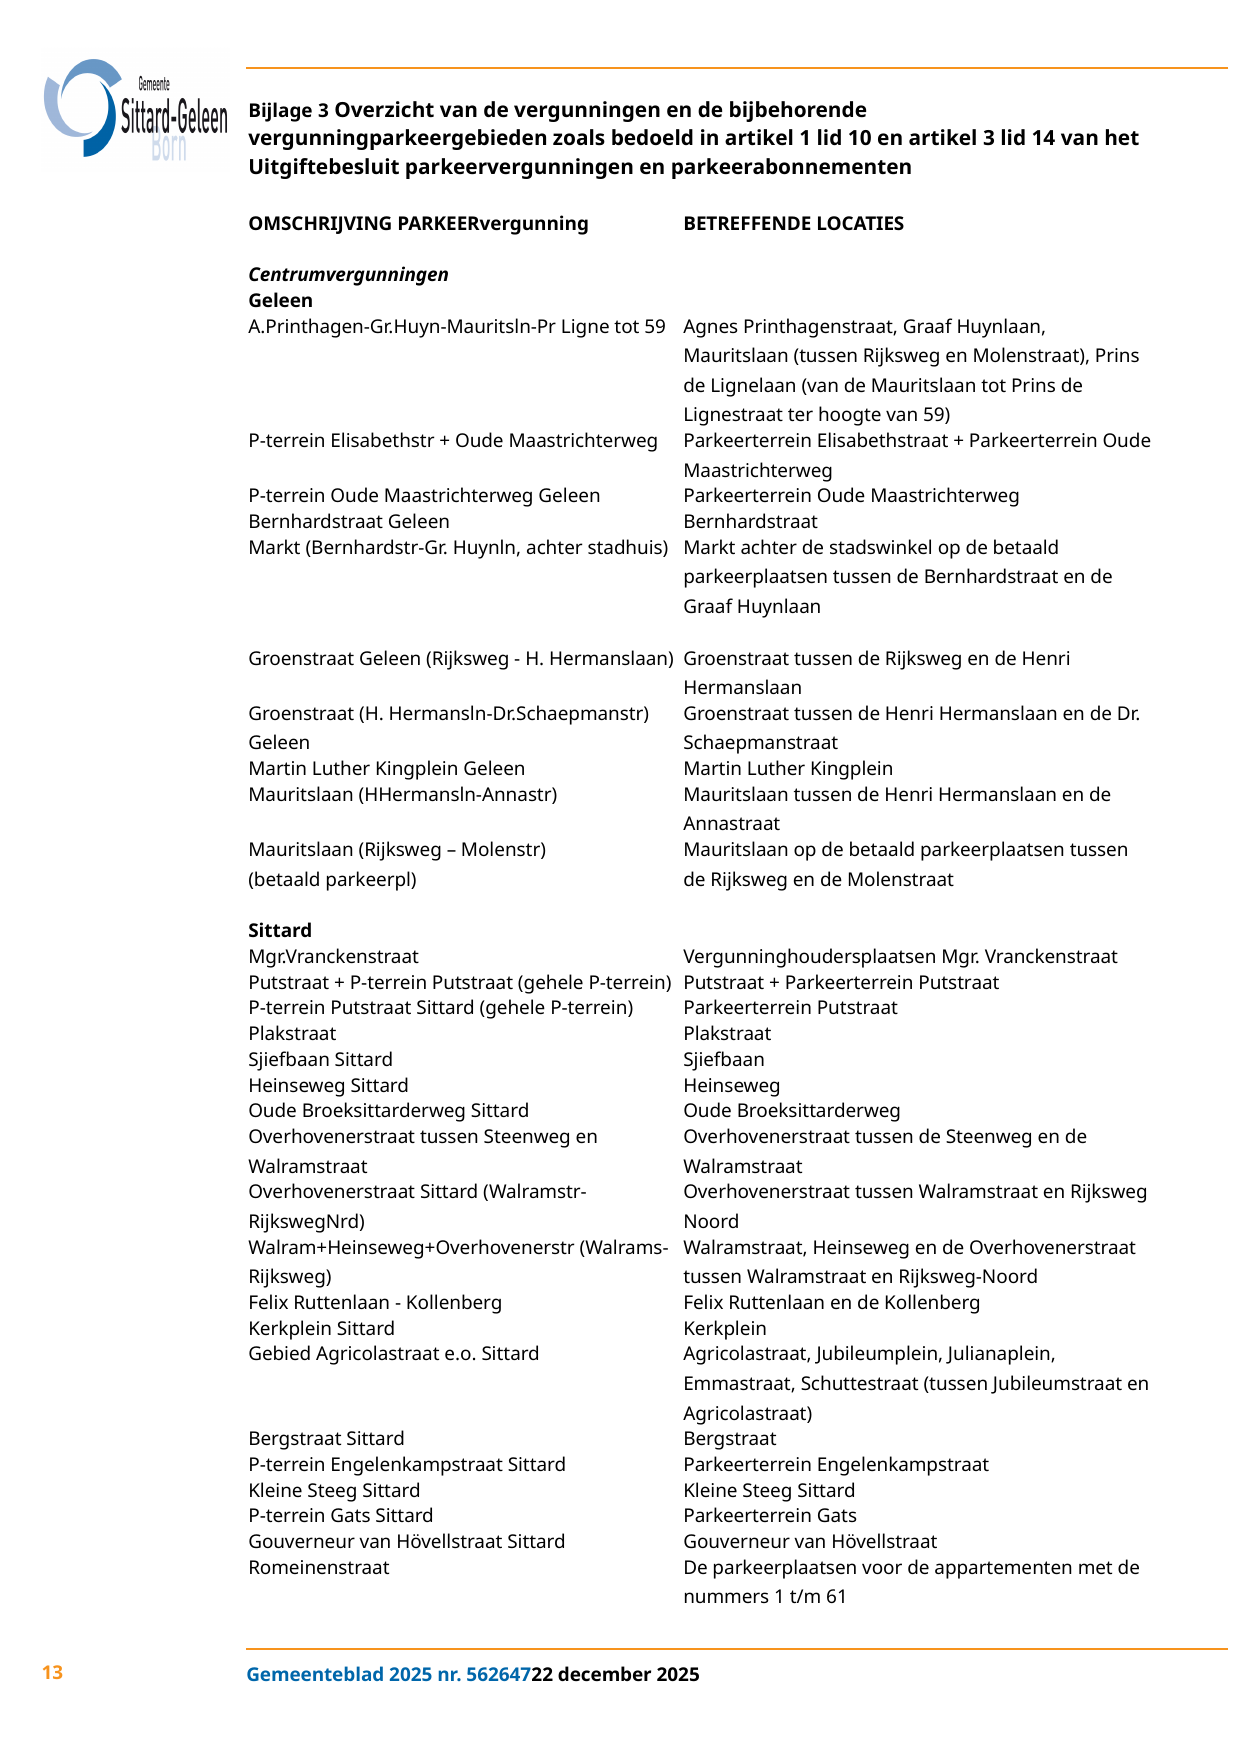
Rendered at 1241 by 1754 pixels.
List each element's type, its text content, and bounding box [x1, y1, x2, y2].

table_cell [248, 892, 683, 917]
table_cell Felix Ruttenlaan en de Kollenberg [683, 1289, 1152, 1315]
table_cell Bergstraat [683, 1426, 1152, 1451]
table_cell Groenstraat (H. Hermansln-Dr.Schaepmanstr) Geleen [248, 700, 683, 755]
table_cell Groenstraat tussen de Rijksweg en de Henri Hermanslaan [683, 645, 1152, 700]
table_cell Plakstraat [683, 1020, 1152, 1046]
table_cell Mauritslaan tussen de Henri Hermanslaan en de Annastraat [683, 781, 1152, 836]
table_cell P-terrein Gats Sittard [248, 1503, 683, 1528]
table_cell Mauritslaan (HHermansln-Annastr) [248, 781, 683, 836]
table_cell Gouverneur van Hövellstraat [683, 1529, 1152, 1554]
table_cell Groenstraat tussen de Henri Hermanslaan en de Dr. Schaepmanstraat [683, 700, 1152, 755]
table_cell Bernhardstraat [683, 508, 1152, 534]
table_cell Felix Ruttenlaan - Kollenberg [248, 1289, 683, 1315]
table_cell Parkeerterrein Engelenkampstraat [683, 1451, 1152, 1477]
table_cell Overhovenerstraat tussen Walramstraat en Rijksweg Noord [683, 1179, 1152, 1234]
table_cell Heinseweg [683, 1072, 1152, 1097]
table_cell Kleine Steeg Sittard [683, 1477, 1152, 1503]
table_cell Walramstraat, Heinseweg en de Overhovenerstraat tussen Walramstraat en Rijksweg-Noord [683, 1234, 1152, 1289]
table_cell Bergstraat Sittard [248, 1426, 683, 1451]
table_cell Geleen [248, 287, 683, 313]
table_cell Mauritslaan op de betaald parkeerplaatsen tussen de Rijksweg en de Molenstraat [683, 836, 1152, 892]
table_cell Groenstraat Geleen (Rijksweg - H. Hermanslaan) [248, 645, 683, 700]
table_cell Plakstraat [248, 1020, 683, 1046]
table_cell Parkeerterrein Gats [683, 1503, 1152, 1528]
table_cell Centrumvergunningen [248, 261, 683, 287]
table_cell [248, 619, 683, 645]
table_cell Overhovenerstraat tussen de Steenweg en de Walramstraat [683, 1123, 1152, 1178]
table_cell Martin Luther Kingplein [683, 755, 1152, 781]
table_cell Heinseweg Sittard [248, 1072, 683, 1097]
table_cell Markt achter de stadswinkel op de betaald parkeerplaatsen tussen de Bernhardstraat en de Graaf Huynlaan [683, 534, 1152, 619]
table_cell [248, 236, 683, 261]
table_cell Bernhardstraat Geleen [248, 508, 683, 534]
table_cell Sjiefbaan [683, 1046, 1152, 1072]
table_cell Kerkplein Sittard [248, 1315, 683, 1341]
table_cell Parkeerterrein Elisabethstraat + Parkeerterrein Oude Maastrichterweg [683, 427, 1152, 483]
table_cell [683, 918, 1152, 943]
table_cell [683, 287, 1152, 313]
table_cell Kerkplein [683, 1315, 1152, 1341]
table_cell P-terrein Putstraat Sittard (gehele P-terrein) [248, 995, 683, 1020]
table_cell Putstraat + Parkeerterrein Putstraat [683, 969, 1152, 994]
table_cell Gebied Agricolastraat e.o. Sittard [248, 1341, 683, 1426]
table_cell Oude Broeksittarderweg Sittard [248, 1098, 683, 1123]
table_cell Agricolastraat, Jubileumplein, Julianaplein, Emmastraat, Schuttestraat (tussen Jubileumstraat en Agricolastraat) [683, 1341, 1152, 1426]
table_cell Martin Luther Kingplein Geleen [248, 755, 683, 781]
table_cell P-terrein Engelenkampstraat Sittard [248, 1451, 683, 1477]
table_cell Mgr.Vranckenstraat [248, 943, 683, 969]
table_cell [683, 619, 1152, 645]
table_cell Sittard [248, 918, 683, 943]
table_cell Parkeerterrein Oude Maastrichterweg [683, 483, 1152, 508]
table_cell P-terrein Oude Maastrichterweg Geleen [248, 483, 683, 508]
table_cell Gouverneur van Hövellstraat Sittard [248, 1529, 683, 1554]
table_cell Kleine Steeg Sittard [248, 1477, 683, 1503]
table_cell Parkeerterrein Putstraat [683, 995, 1152, 1020]
table_cell P-terrein Elisabethstr + Oude Maastrichterweg [248, 427, 683, 483]
table_cell De parkeerplaatsen voor de appartementen met de nummers 1 t/m 61 [683, 1554, 1152, 1609]
table_cell Overhovenerstraat Sittard (Walramstr-RijkswegNrd) [248, 1179, 683, 1234]
table_header BETREFFENDE LOCATIES [683, 210, 1152, 236]
table_header OMSCHRIJVING PARKEERvergunning [248, 210, 683, 236]
table_cell [683, 261, 1152, 287]
table_cell [683, 236, 1152, 261]
table_cell Mauritslaan (Rijksweg – Molenstr) (betaald parkeerpl) [248, 836, 683, 892]
table_cell Overhovenerstraat tussen Steenweg en Walramstraat [248, 1123, 683, 1178]
table_cell [683, 892, 1152, 917]
table_cell Putstraat + P-terrein Putstraat (gehele P-terrein) [248, 969, 683, 994]
table_cell Agnes Printhagenstraat, Graaf Huynlaan, Mauritslaan (tussen Rijksweg en Molenstraat), Prins de Lignelaan (van de Mauritslaan tot Prins de Lignestraat ter hoogte van 59) [683, 313, 1152, 427]
table_cell Sjiefbaan Sittard [248, 1046, 683, 1072]
picture [41, 47, 231, 172]
table_cell Romeinenstraat [248, 1554, 683, 1609]
table_cell A.Printhagen-Gr.Huyn-Mauritsln-Pr Ligne tot 59 [248, 313, 683, 427]
text Bijlage 3 Overzicht van de vergunningen en de bijbehorende vergunningparkeergebieden zoals bedoeld in artikel 1 lid 10 en artikel 3 lid 14 van het Uitgiftebesluit parkeervergunningen en parkeerabonnementen [248, 95, 1152, 180]
table_cell Markt (Bernhardstr-Gr. Huynln, achter stadhuis) [248, 534, 683, 619]
table_cell Walram+Heinseweg+Overhovenerstr (Walrams-Rijksweg) [248, 1234, 683, 1289]
table_cell Vergunninghoudersplaatsen Mgr. Vranckenstraat [683, 943, 1152, 969]
table_cell Oude Broeksittarderweg [683, 1098, 1152, 1123]
